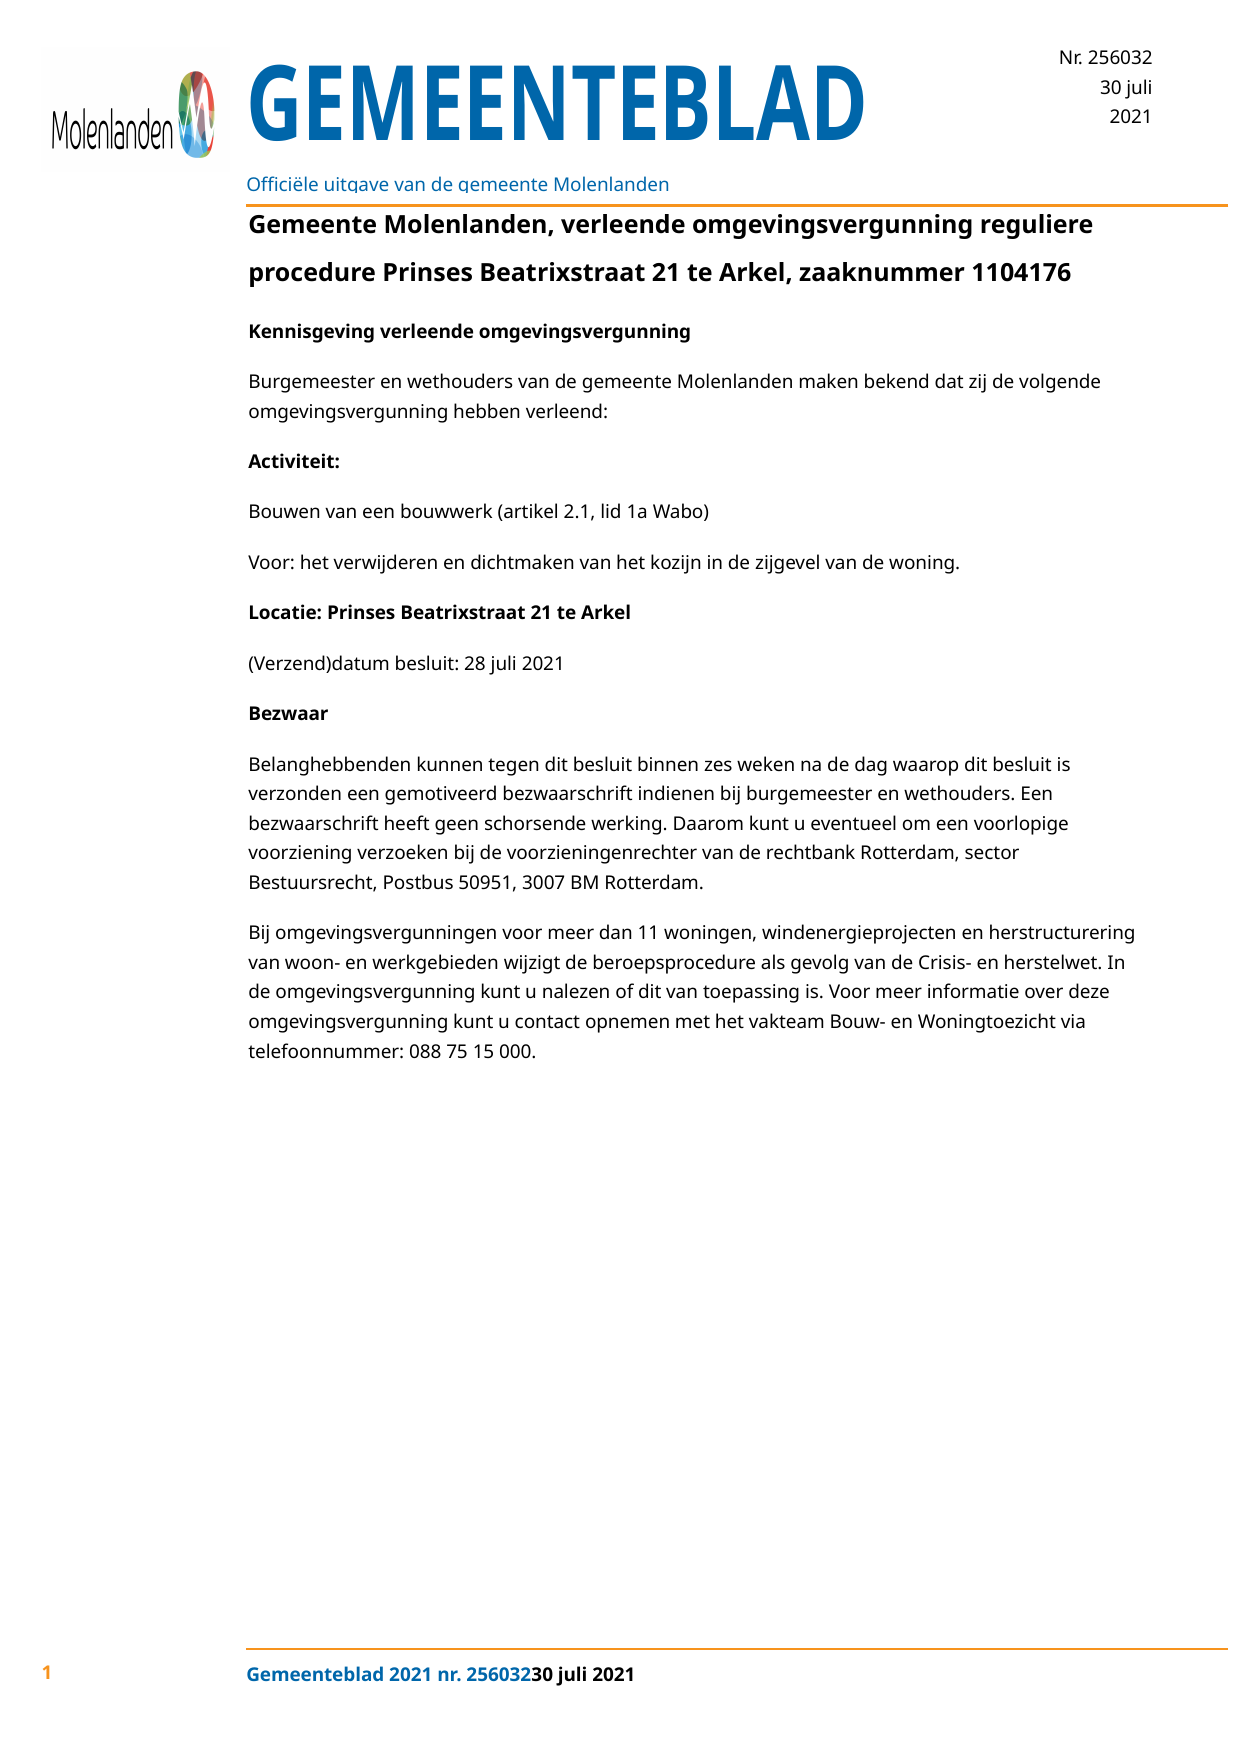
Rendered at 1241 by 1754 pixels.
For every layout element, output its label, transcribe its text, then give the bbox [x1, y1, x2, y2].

text Kennisgeving verleende omgevingsvergunning [248, 318, 1152, 344]
text Belanghebbenden kunnen tegen dit besluit binnen zes weken na de dag waarop dit besluit is verzonden een gemotiveerd bezwaarschrift indienen bij burgemeester en wethouders. Een bezwaarschrift heeft geen schorsende werking. Daarom kunt u eventueel om een voorlopige voorziening verzoeken bij de voorzieningenrechter van de rechtbank Rotterdam, sector Bestuursrecht, Postbus 50951, 3007 BM Rotterdam. [248, 751, 1152, 895]
text Activiteit: [248, 448, 1152, 474]
text Voor: het verwijderen en dichtmaken van het kozijn in de zijgevel van de woning. [248, 549, 1152, 575]
text Burgemeester en wethouders van de gemeente Molenlanden maken bekend dat zij de volgende omgevingsvergunning hebben verleend: [248, 368, 1152, 424]
text (Verzend)datum besluit: 28 juli 2021 [248, 650, 1152, 676]
text Gemeente Molenlanden, verleende omgevingsvergunning reguliere procedure Prinses Beatrixstraat 21 te Arkel, zaaknummer 1104176 [248, 207, 1152, 288]
text Bezwaar [248, 700, 1152, 726]
text Locatie: Prinses Beatrixstraat 21 te Arkel [248, 599, 1152, 625]
picture [41, 47, 231, 172]
text Bouwen van een bouwwerk (artikel 2.1, lid 1a Wabo) [248, 499, 1152, 524]
text Bij omgevingsvergunningen voor meer dan 11 woningen, windenergieprojecten en herstructurering van woon- en werkgebieden wijzigt de beroepsprocedure als gevolg van de Crisis- en herstelwet. In de omgevingsvergunning kunt u nalezen of dit van toepassing is. Voor meer informatie over deze omgevingsvergunning kunt u contact opnemen met het vakteam Bouw- en Woningtoezicht via telefoonnummer: 088 75 15 000. [248, 919, 1152, 1064]
